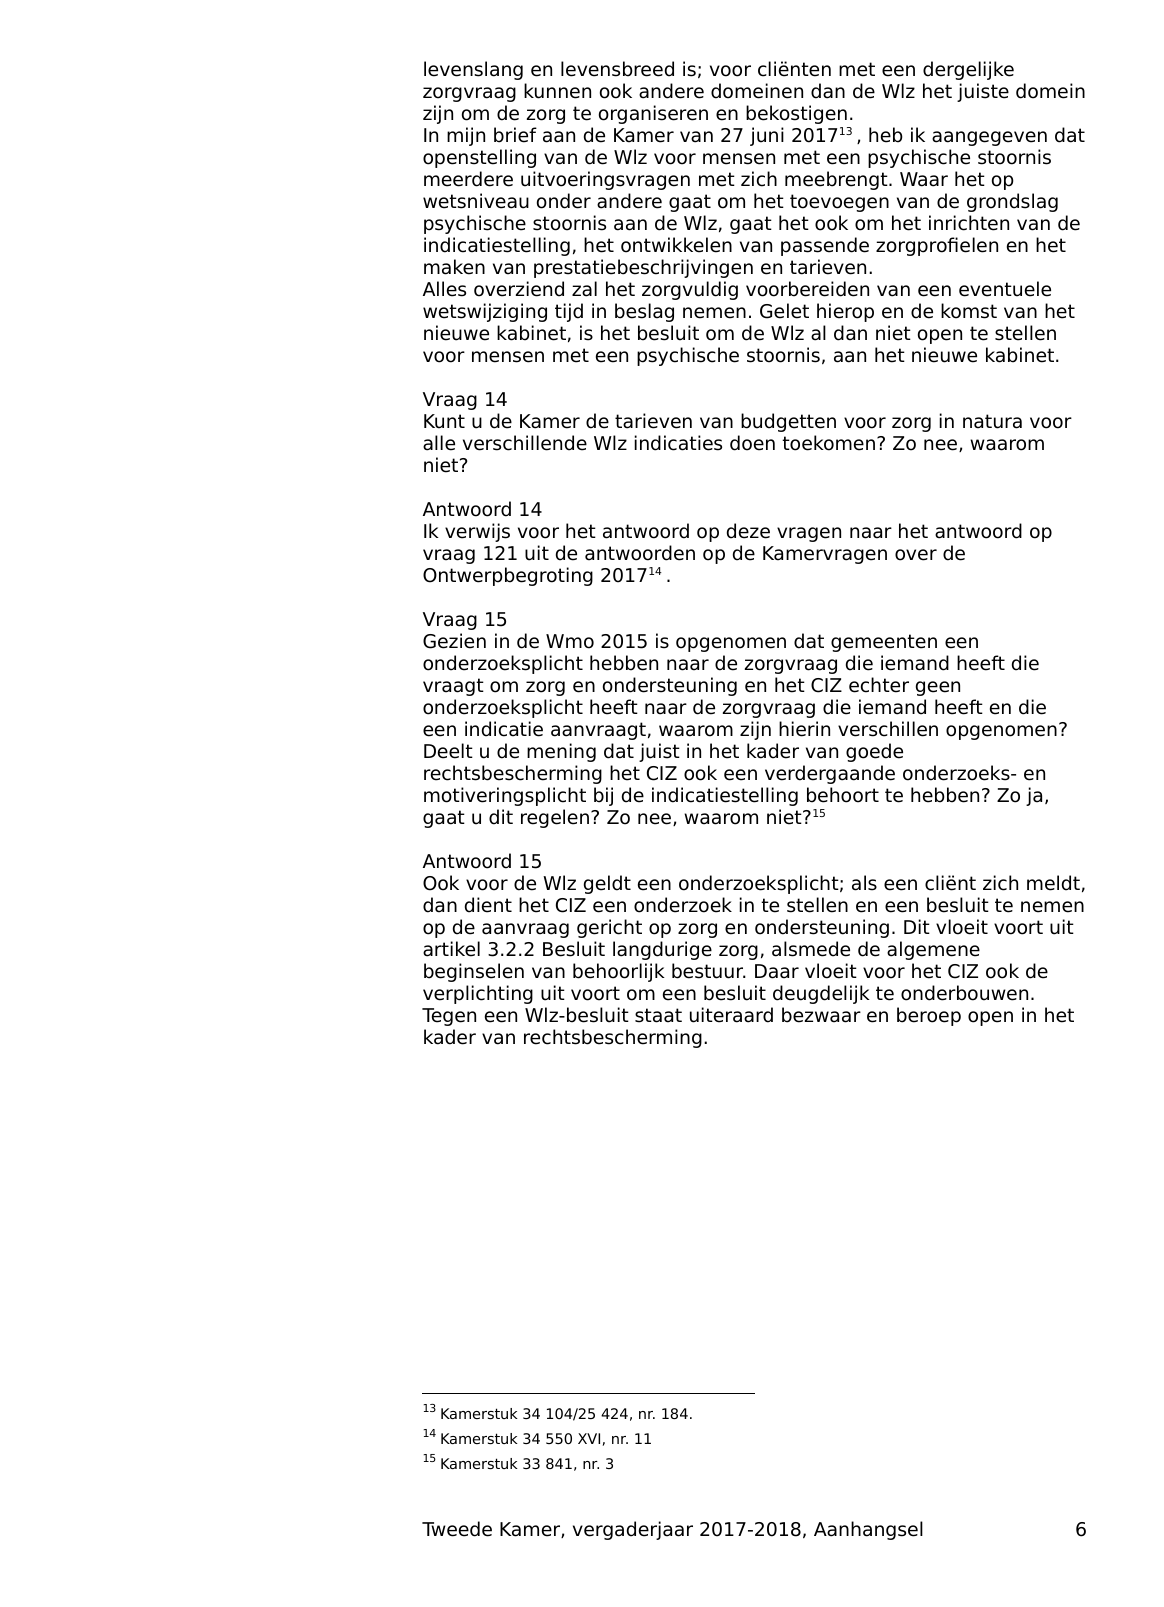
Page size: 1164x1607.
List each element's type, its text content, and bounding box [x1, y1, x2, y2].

text Antwoord 15 [422, 851, 1087, 873]
text Kamerstuk 34 104/25 424, nr. 184. [422, 1402, 1087, 1424]
text Kunt u de Kamer de tarieven van budgetten voor zorg in natura voor alle verschillende Wlz indicaties doen toekomen? Zo nee, waarom niet? [422, 411, 1087, 477]
text Alles overziend zal het zorgvuldig voorbereiden van een eventuele wetswijziging tijd in beslag nemen. Gelet hierop en de komst van het nieuwe kabinet, is het besluit om de Wlz al dan niet open te stellen voor mensen met een psychische stoornis, aan het nieuwe kabinet. [422, 279, 1087, 367]
text Vraag 15 [422, 609, 1087, 631]
text Kamerstuk 34 550 XVI, nr. 11 [422, 1427, 1087, 1449]
text Antwoord 14 [422, 499, 1087, 521]
text Ik verwijs voor het antwoord op deze vragen naar het antwoord op vraag 121 uit de antwoorden op de Kamervragen over de Ontwerpbegroting 2017. [422, 521, 1087, 587]
text Gezien in de Wmo 2015 is opgenomen dat gemeenten een onderzoeksplicht hebben naar de zorgvraag die iemand heeft die vraagt om zorg en ondersteuning en het CIZ echter geen onderzoeksplicht heeft naar de zorgvraag die iemand heeft en die een indicatie aanvraagt, waarom zijn hierin verschillen opgenomen? Deelt u de mening dat juist in het kader van goede rechtsbescherming het CIZ ook een verdergaande onderzoeks- en motiveringsplicht bij de indicatiestelling behoort te hebben? Zo ja, gaat u dit regelen? Zo nee, waarom niet? [422, 631, 1087, 829]
text Vraag 14 [422, 389, 1087, 411]
text In mijn brief aan de Kamer van 27 juni 2017, heb ik aangegeven dat openstelling van de Wlz voor mensen met een psychische stoornis meerdere uitvoeringsvragen met zich meebrengt. Waar het op wetsniveau onder andere gaat om het toevoegen van de grondslag psychische stoornis aan de Wlz, gaat het ook om het inrichten van de indicatiestelling, het ontwikkelen van passende zorgprofielen en het maken van prestatiebeschrijvingen en tarieven. [422, 125, 1087, 279]
text levenslang en levensbreed is; voor cliënten met een dergelijke zorgvraag kunnen ook andere domeinen dan de Wlz het juiste domein zijn om de zorg te organiseren en bekostigen. [422, 59, 1087, 125]
text Kamerstuk 33 841, nr. 3 [422, 1452, 1087, 1474]
text Ook voor de Wlz geldt een onderzoeksplicht; als een cliënt zich meldt, dan dient het CIZ een onderzoek in te stellen en een besluit te nemen op de aanvraag gericht op zorg en ondersteuning. Dit vloeit voort uit artikel 3.2.2 Besluit langdurige zorg, alsmede de algemene beginselen van behoorlijk bestuur. Daar vloeit voor het CIZ ook de verplichting uit voort om een besluit deugdelijk te onderbouwen. Tegen een Wlz-besluit staat uiteraard bezwaar en beroep open in het kader van rechtsbescherming. [422, 873, 1087, 1049]
